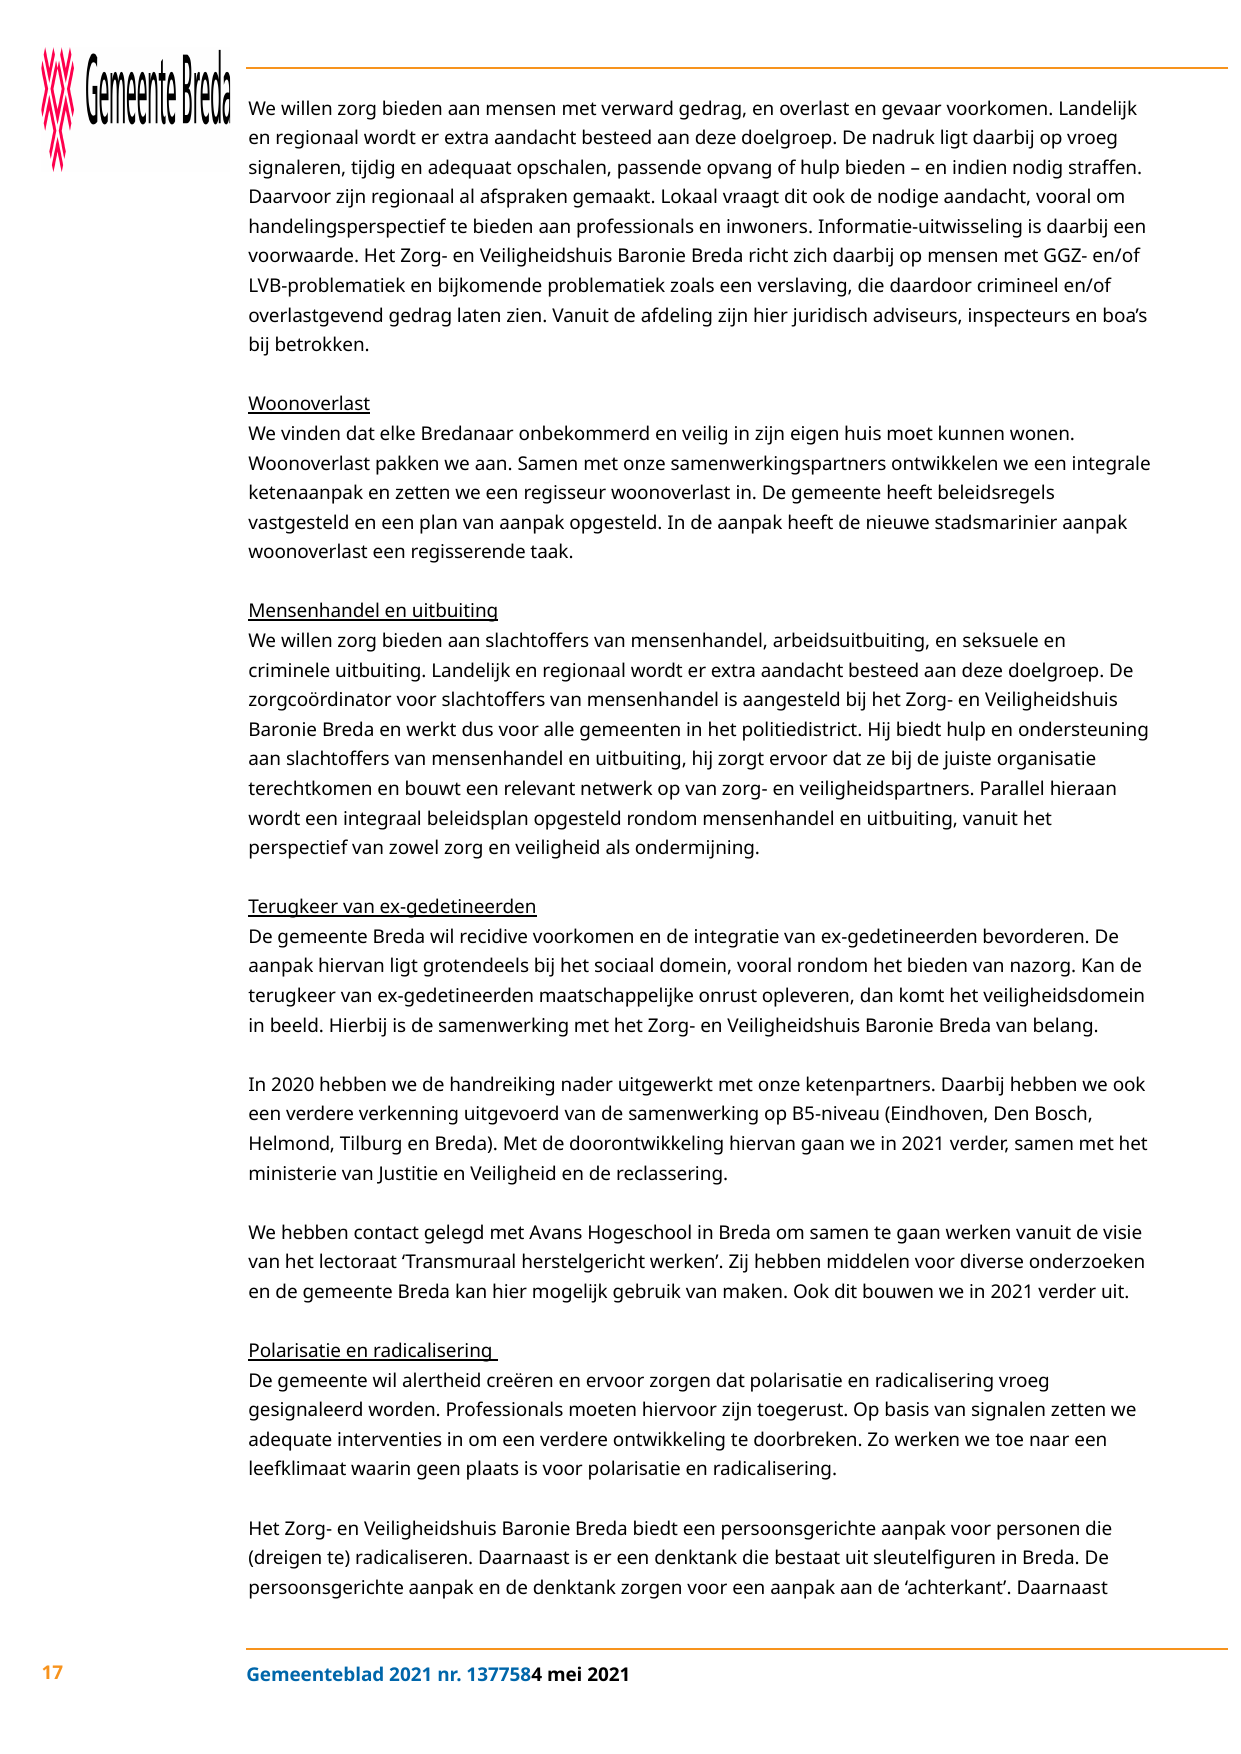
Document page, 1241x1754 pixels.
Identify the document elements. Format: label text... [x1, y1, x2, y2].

text De gemeente Breda wil recidive voorkomen en de integratie van ex-gedetineerden bevorderen. De aanpak hiervan ligt grotendeels bij het sociaal domein, vooral rondom het bieden van nazorg. Kan de terugkeer van ex-gedetineerden maatschappelijke onrust opleveren, dan komt het veiligheidsdomein in beeld. Hierbij is de samenwerking met het Zorg- en Veiligheidshuis Baronie Breda van belang. [248, 923, 1152, 1038]
text We hebben contact gelegd met Avans Hogeschool in Breda om samen te gaan werken vanuit de visie van het lectoraat ‘Transmuraal herstelgericht werken’. Zij hebben middelen voor diverse onderzoeken en de gemeente Breda kan hier mogelijk gebruik van maken. Ook dit bouwen we in 2021 verder uit. [248, 1219, 1152, 1304]
text We vinden dat elke Bredanaar onbekommerd en veilig in zijn eigen huis moet kunnen wonen. Woonoverlast pakken we aan. Samen met onze samenwerkingspartners ontwikkelen we een integrale ketenaanpak en zetten we een regisseur woonoverlast in. De gemeente heeft beleidsregels vastgesteld en een plan van aanpak opgesteld. In de aanpak heeft de nieuwe stadsmarinier aanpak woonoverlast een regisserende taak. [248, 420, 1152, 564]
text In 2020 hebben we de handreiking nader uitgewerkt met onze ketenpartners. Daarbij hebben we ook een verdere verkenning uitgevoerd van de samenwerking op B5-niveau (Eindhoven, Den Bosch, Helmond, Tilburg en Breda). Met de doorontwikkeling hiervan gaan we in 2021 verder, samen met het ministerie van Justitie en Veiligheid en de reclassering. [248, 1071, 1152, 1186]
picture [41, 47, 231, 172]
text Het Zorg- en Veiligheidshuis Baronie Breda biedt een persoonsgerichte aanpak voor personen die (dreigen te) radicaliseren. Daarnaast is er een denktank die bestaat uit sleutelfiguren in Breda. De persoonsgerichte aanpak en de denktank zorgen voor een aanpak aan de ‘achterkant’. Daarnaast [248, 1515, 1152, 1600]
text We willen zorg bieden aan mensen met verward gedrag, en overlast en gevaar voorkomen. Landelijk en regionaal wordt er extra aandacht besteed aan deze doelgroep. De nadruk ligt daarbij op vroeg signaleren, tijdig en adequaat opschalen, passende opvang of hulp bieden – en indien nodig straffen. Daarvoor zijn regionaal al afspraken gemaakt. Lokaal vraagt dit ook de nodige aandacht, vooral om handelingsperspectief te bieden aan professionals en inwoners. Informatie-uitwisseling is daarbij een voorwaarde. Het Zorg- en Veiligheidshuis Baronie Breda richt zich daarbij op mensen met GGZ- en/of LVB-problematiek en bijkomende problematiek zoals een verslaving, die daardoor crimineel en/of overlastgevend gedrag laten zien. Vanuit de afdeling zijn hier juridisch adviseurs, inspecteurs en boa’s bij betrokken. [248, 95, 1152, 357]
text We willen zorg bieden aan slachtoffers van mensenhandel, arbeidsuitbuiting, en seksuele en criminele uitbuiting. Landelijk en regionaal wordt er extra aandacht besteed aan deze doelgroep. De zorgcoördinator voor slachtoffers van mensenhandel is aangesteld bij het Zorg- en Veiligheidshuis Baronie Breda en werkt dus voor alle gemeenten in het politiedistrict. Hij biedt hulp en ondersteuning aan slachtoffers van mensenhandel en uitbuiting, hij zorgt ervoor dat ze bij de juiste organisatie terechtkomen en bouwt een relevant netwerk op van zorg- en veiligheidspartners. Parallel hieraan wordt een integraal beleidsplan opgesteld rondom mensenhandel en uitbuiting, vanuit het perspectief van zowel zorg en veiligheid als ondermijning. [248, 627, 1152, 860]
text Woonoverlast [248, 391, 1152, 416]
text Terugkeer van ex-gedetineerden [248, 893, 1152, 919]
text De gemeente wil alertheid creëren en ervoor zorgen dat polarisatie en radicalisering vroeg gesignaleerd worden. Professionals moeten hiervoor zijn toegerust. Op basis van signalen zetten we adequate interventies in om een verdere ontwikkeling te doorbreken. Zo werken we toe naar een leefklimaat waarin geen plaats is voor polarisatie en radicalisering. [248, 1367, 1152, 1481]
text Mensenhandel en uitbuiting [248, 598, 1152, 623]
text Polarisatie en radicalisering [248, 1337, 1152, 1363]
